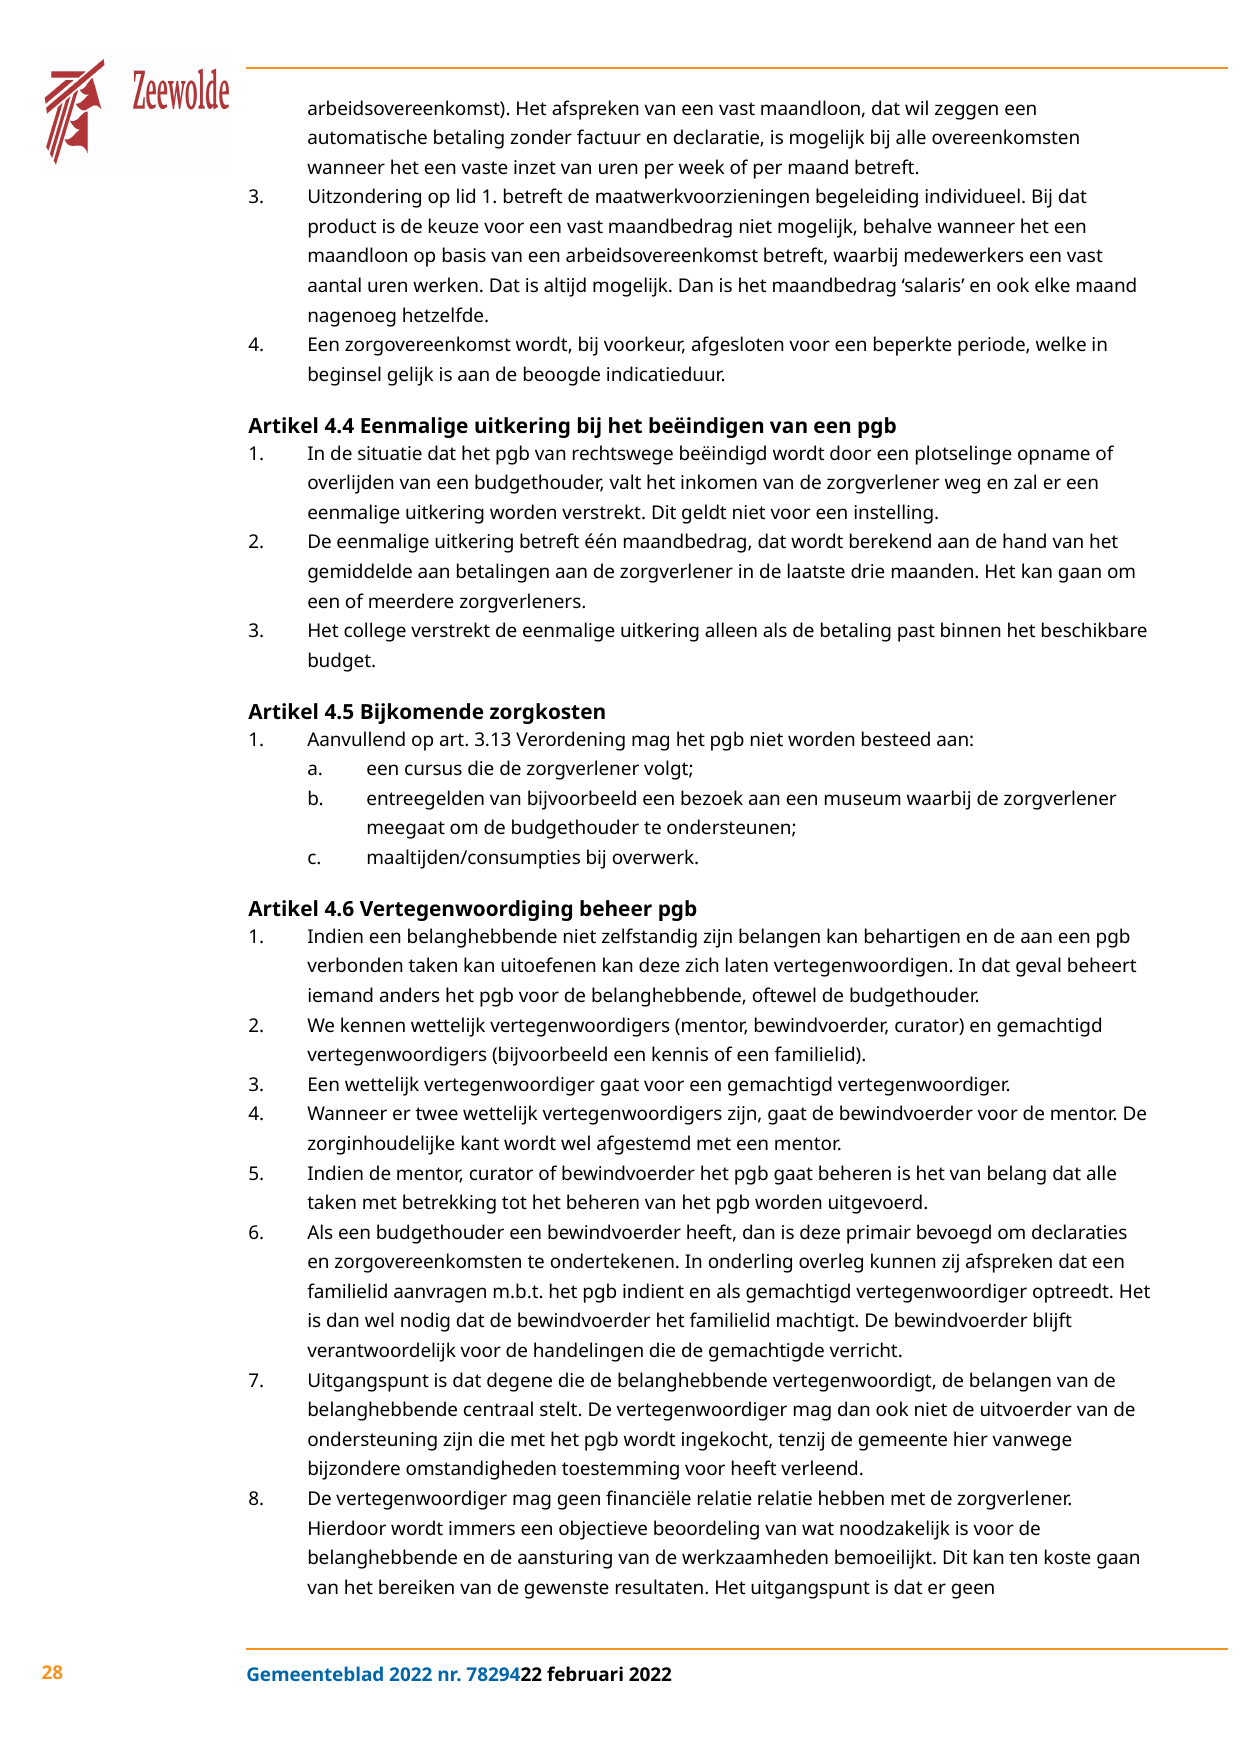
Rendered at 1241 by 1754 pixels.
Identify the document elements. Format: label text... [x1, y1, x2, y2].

list In de situatie dat het pgb van rechtswege beëindigd wordt door een plotselinge opname of overlijden van een budgethouder, valt het inkomen van de zorgverlener weg en zal er een eenmalige uitkering worden verstrekt. Dit geldt niet voor een instelling. [248, 440, 1152, 525]
list De eenmalige uitkering betreft één maandbedrag, dat wordt berekend aan de hand van het gemiddelde aan betalingen aan de zorgverlener in de laatste drie maanden. Het kan gaan om een of meerdere zorgverleners. [248, 529, 1152, 613]
list Als een budgethouder een bewindvoerder heeft, dan is deze primair bevoegd om declaraties en zorgovereenkomsten te ondertekenen. In onderling overleg kunnen zij afspreken dat een familielid aanvragen m.b.t. het pgb indient en als gemachtigd vertegenwoordiger optreedt. Het is dan wel nodig dat de bewindvoerder het familielid machtigt. De bewindvoerder blijft verantwoordelijk voor de handelingen die de gemachtigde verricht. [248, 1219, 1152, 1363]
list arbeidsovereenkomst). Het afspreken van een vast maandloon, dat wil zeggen een automatische betaling zonder factuur en declaratie, is mogelijk bij alle overeenkomsten wanneer het een vaste inzet van uren per week of per maand betreft. [248, 95, 1152, 180]
list Indien een belanghebbende niet zelfstandig zijn belangen kan behartigen en de aan een pgb verbonden taken kan uitoefenen kan deze zich laten vertegenwoordigen. In dat geval beheert iemand anders het pgb voor de belanghebbende, oftewel de budgethouder. [248, 923, 1152, 1008]
list Uitgangspunt is dat degene die de belanghebbende vertegenwoordigt, de belangen van de belanghebbende centraal stelt. De vertegenwoordiger mag dan ook niet de uitvoerder van de ondersteuning zijn die met het pgb wordt ingekocht, tenzij de gemeente hier vanwege bijzondere omstandigheden toestemming voor heeft verleend. [248, 1367, 1152, 1481]
list Uitzondering op lid 1. betreft de maatwerkvoorzieningen begeleiding individueel. Bij dat product is de keuze voor een vast maandbedrag niet mogelijk, behalve wanneer het een maandloon op basis van een arbeidsovereenkomst betreft, waarbij medewerkers een vast aantal uren werken. Dat is altijd mogelijk. Dan is het maandbedrag ‘salaris’ en ook elke maand nagenoeg hetzelfde. [248, 183, 1152, 328]
list Wanneer er twee wettelijk vertegenwoordigers zijn, gaat de bewindvoerder voor de mentor. De zorginhoudelijke kant wordt wel afgestemd met een mentor. [248, 1101, 1152, 1156]
list Indien de mentor, curator of bewindvoerder het pgb gaat beheren is het van belang dat alle taken met betrekking tot het beheren van het pgb worden uitgevoerd. [248, 1160, 1152, 1215]
list Een wettelijk vertegenwoordiger gaat voor een gemachtigd vertegenwoordiger. [248, 1071, 1152, 1097]
text Artikel 4.5 Bijkomende zorgkosten [248, 697, 1152, 726]
picture [41, 47, 231, 172]
text Artikel 4.6 Vertegenwoordiging beheer pgb [248, 894, 1152, 923]
list De vertegenwoordiger mag geen financiële relatie relatie hebben met de zorgverlener. Hierdoor wordt immers een objectieve beoordeling van wat noodzakelijk is voor de belanghebbende en de aansturing van de werkzaamheden bemoeilijkt. Dit kan ten koste gaan van het bereiken van de gewenste resultaten. Het uitgangspunt is dat er geen [248, 1485, 1152, 1599]
list entreegelden van bijvoorbeeld een bezoek aan een museum waarbij de zorgverlener meegaat om de budgethouder te ondersteunen; [307, 785, 1152, 840]
list Een zorgovereenkomst wordt, bij voorkeur, afgesloten voor een beperkte periode, welke in beginsel gelijk is aan de beoogde indicatieduur. [248, 331, 1152, 387]
list een cursus die de zorgverlener volgt; [307, 755, 1152, 781]
text Artikel 4.4 Eenmalige uitkering bij het beëindigen van een pgb [248, 411, 1152, 440]
list maaltijden/consumpties bij overwerk. [307, 844, 1152, 870]
list Aanvullend op art. 3.13 Verordening mag het pgb niet worden besteed aan: [248, 726, 1152, 752]
list We kennen wettelijk vertegenwoordigers (mentor, bewindvoerder, curator) en gemachtigd vertegenwoordigers (bijvoorbeeld een kennis of een familielid). [248, 1012, 1152, 1067]
list Het college verstrekt de eenmalige uitkering alleen als de betaling past binnen het beschikbare budget. [248, 617, 1152, 673]
